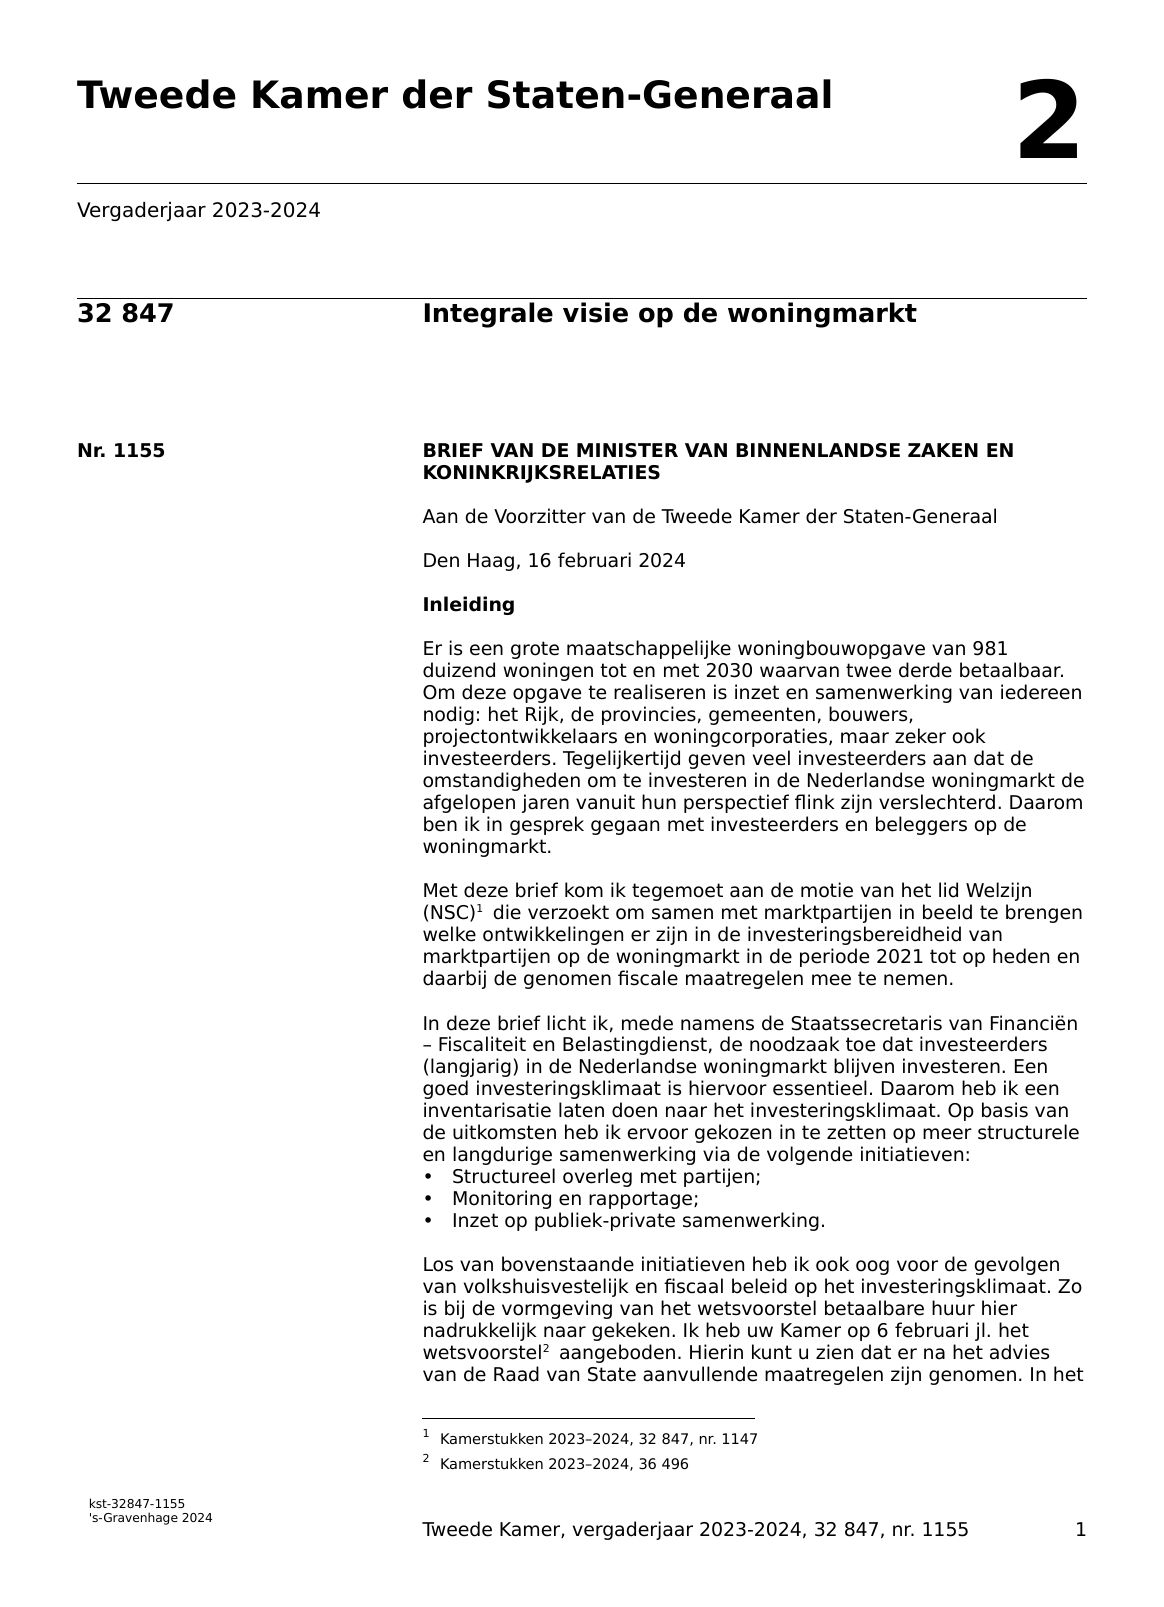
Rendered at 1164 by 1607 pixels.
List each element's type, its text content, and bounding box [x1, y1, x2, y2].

text Met deze brief kom ik tegemoet aan de motie van het lid Welzijn (NSC) die verzoekt om samen met marktpartijen in beeld te brengen welke ontwikkelingen er zijn in de investeringsbereidheid van marktpartijen op de woningmarkt in de periode 2021 tot op heden en daarbij de genomen fiscale maatregelen mee te nemen. [422, 880, 1087, 990]
text • Structureel overleg met partijen; [422, 1166, 1087, 1188]
text Aan de Voorzitter van de Tweede Kamer der Staten-Generaal [422, 506, 1087, 528]
table_cell Vergaderjaar 2023-2024 [77, 184, 1087, 298]
text • Inzet op publiek-private samenwerking. [422, 1210, 1087, 1232]
text Er is een grote maatschappelijke woningbouwopgave van 981 duizend woningen tot en met 2030 waarvan twee derde betaalbaar. Om deze opgave te realiseren is inzet en samenwerking van iedereen nodig: het Rijk, de provincies, gemeenten, bouwers, projectontwikkelaars en woningcorporaties, maar zeker ook investeerders. Tegelijkertijd geven veel investeerders aan dat de omstandigheden om te investeren in de Nederlandse woningmarkt de afgelopen jaren vanuit hun perspectief flink zijn verslechterd. Daarom ben ik in gesprek gegaan met investeerders en beleggers op de woningmarkt. [422, 638, 1087, 858]
table_header Tweede Kamer der Staten-Generaal [77, 59, 886, 183]
subtitle 32 847 Integrale visie op de woningmarkt [77, 299, 1087, 329]
text Kamerstukken 2023–2024, 36 496 [422, 1452, 1087, 1474]
subtitle Nr. 1155 BRIEF VAN DE MINISTER VAN BINNENLANDSE ZAKEN EN KONINKRIJKSRELATIES [77, 440, 1087, 484]
text Kamerstukken 2023–2024, 32 847, nr. 1147 [422, 1427, 1087, 1449]
text Los van bovenstaande initiatieven heb ik ook oog voor de gevolgen van volkshuisvestelijk en fiscaal beleid op het investeringsklimaat. Zo is bij de vormgeving van het wetsvoorstel betaalbare huur hier nadrukkelijk naar gekeken. Ik heb uw Kamer op 6 februari jl. het wetsvoorstel aangeboden. Hierin kunt u zien dat er na het advies van de Raad van State aanvullende maatregelen zijn genomen. In het [422, 1254, 1087, 1386]
text 's-Gravenhage 2024 [88, 1511, 323, 1525]
text In deze brief licht ik, mede namens de Staatssecretaris van Financiën – Fiscaliteit en Belastingdienst, de noodzaak toe dat investeerders (langjarig) in de Nederlandse woningmarkt blijven investeren. Een goed investeringsklimaat is hiervoor essentieel. Daarom heb ik een inventarisatie laten doen naar het investeringsklimaat. Op basis van de uitkomsten heb ik ervoor gekozen in te zetten op meer structurele en langdurige samenwerking via de volgende initiatieven: [422, 1012, 1087, 1166]
table_header 2 [886, 59, 1087, 183]
text Den Haag, 16 februari 2024 [422, 550, 1087, 572]
text • Monitoring en rapportage; [422, 1188, 1087, 1210]
subtitle Inleiding [422, 594, 1087, 616]
text kst-32847-1155 [88, 1497, 323, 1511]
